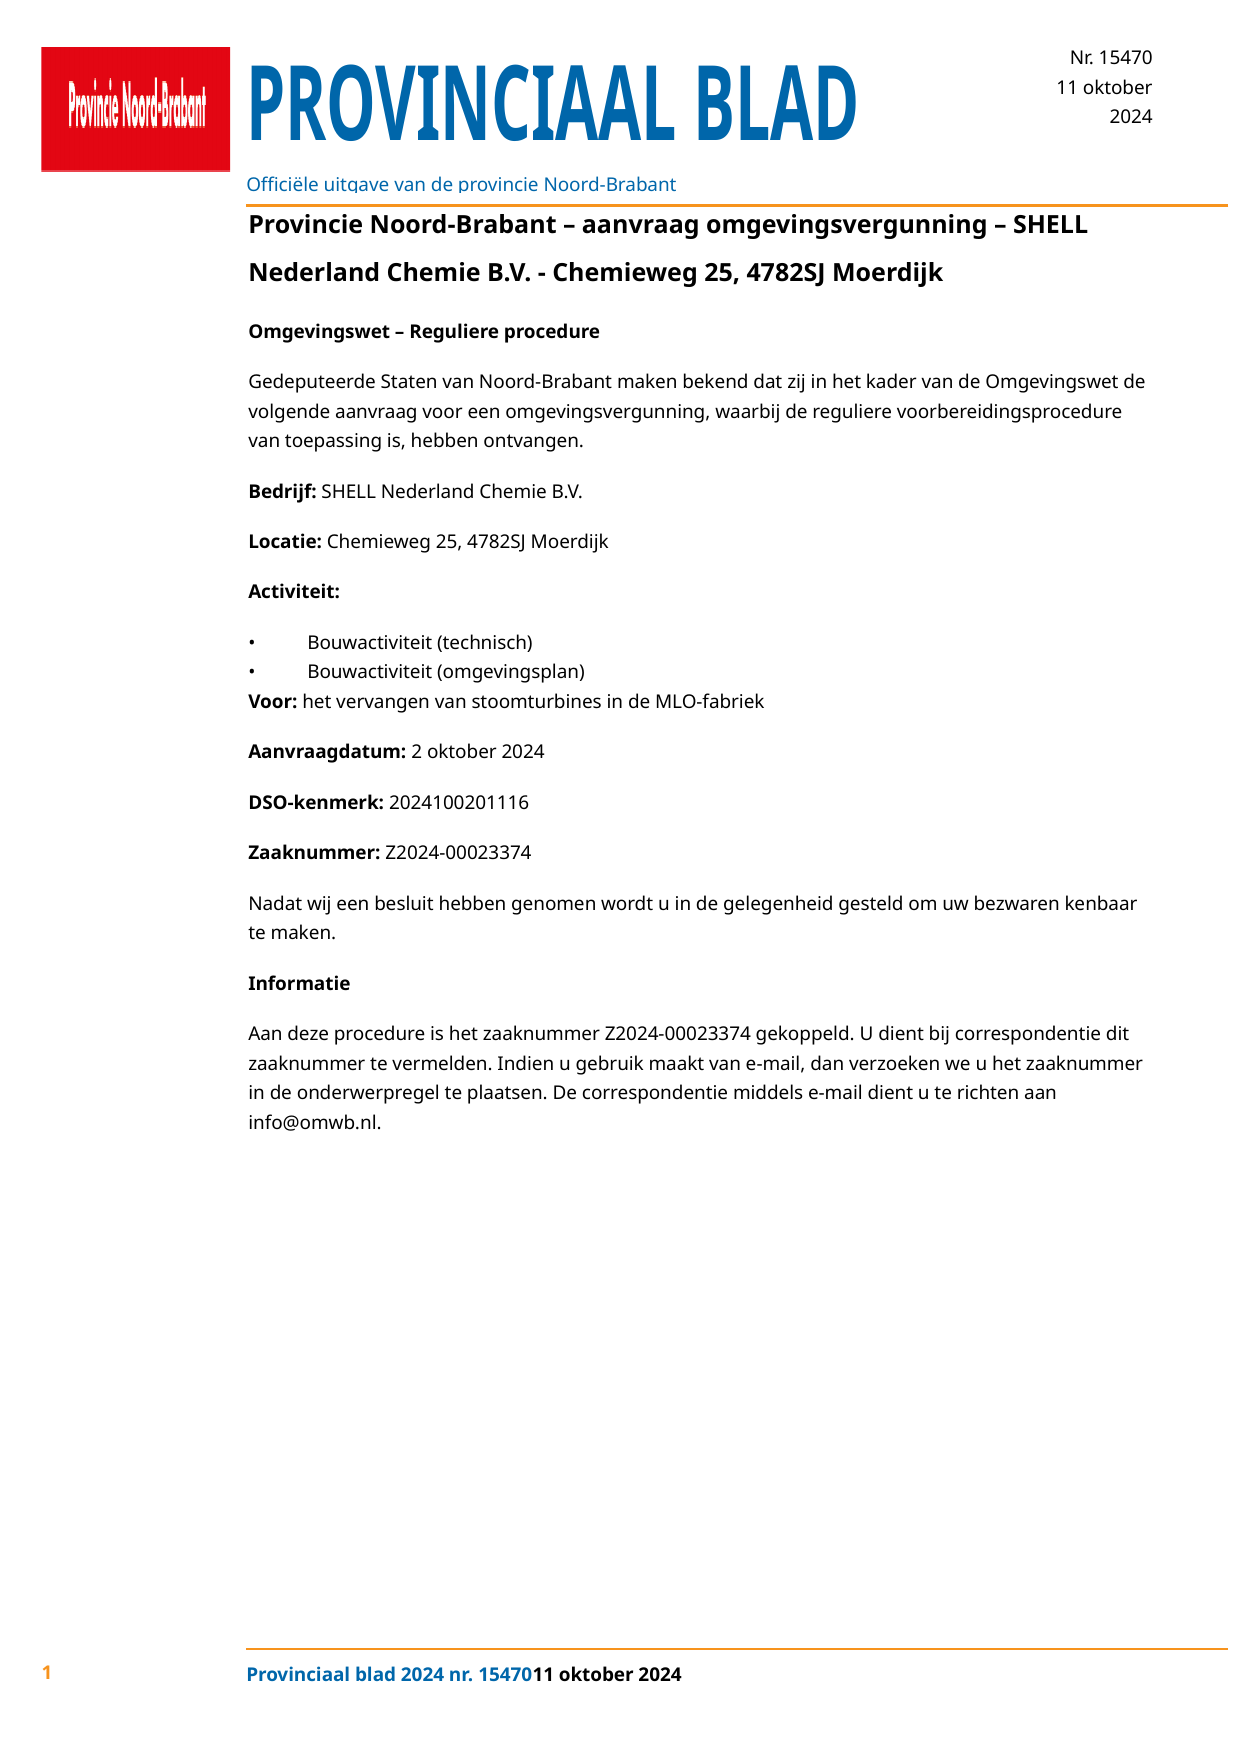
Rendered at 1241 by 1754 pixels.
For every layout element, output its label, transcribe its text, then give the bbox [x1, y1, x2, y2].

text Omgevingswet – Reguliere procedure [248, 318, 1152, 344]
text Bedrijf: SHELL Nederland Chemie B.V. [248, 478, 1152, 504]
text Provincie Noord-Brabant – aanvraag omgevingsvergunning – SHELL Nederland Chemie B.V. - Chemieweg 25, 4782SJ Moerdijk [248, 207, 1152, 288]
text Informatie [248, 970, 1152, 996]
text Zaaknummer: Z2024-00023374 [248, 839, 1152, 865]
text Aan deze procedure is het zaaknummer Z2024-00023374 gekoppeld. U dient bij correspondentie dit zaaknummer te vermelden. Indien u gebruik maakt van e-mail, dan verzoeken we u het zaaknummer in de onderwerpregel te plaatsen. De correspondentie middels e-mail dient u te richten aan info@omwb.nl. [248, 1020, 1152, 1135]
text Aanvraagdatum: 2 oktober 2024 [248, 739, 1152, 764]
text Voor: het vervangen van stoomturbines in de MLO-fabriek [248, 688, 1152, 714]
text Activiteit: [248, 579, 1152, 604]
list Bouwactiviteit (omgevingsplan) [248, 659, 1152, 684]
list Bouwactiviteit (technisch) [248, 629, 1152, 655]
text Nadat wij een besluit hebben genomen wordt u in de gelegenheid gesteld om uw bezwaren kenbaar te maken. [248, 890, 1152, 945]
picture [41, 47, 231, 172]
text Locatie: Chemieweg 25, 4782SJ Moerdijk [248, 528, 1152, 554]
text DSO-kenmerk: 2024100201116 [248, 789, 1152, 815]
text Gedeputeerde Staten van Noord-Brabant maken bekend dat zij in het kader van de Omgevingswet de volgende aanvraag voor een omgevingsvergunning, waarbij de reguliere voorbereidingsprocedure van toepassing is, hebben ontvangen. [248, 368, 1152, 453]
